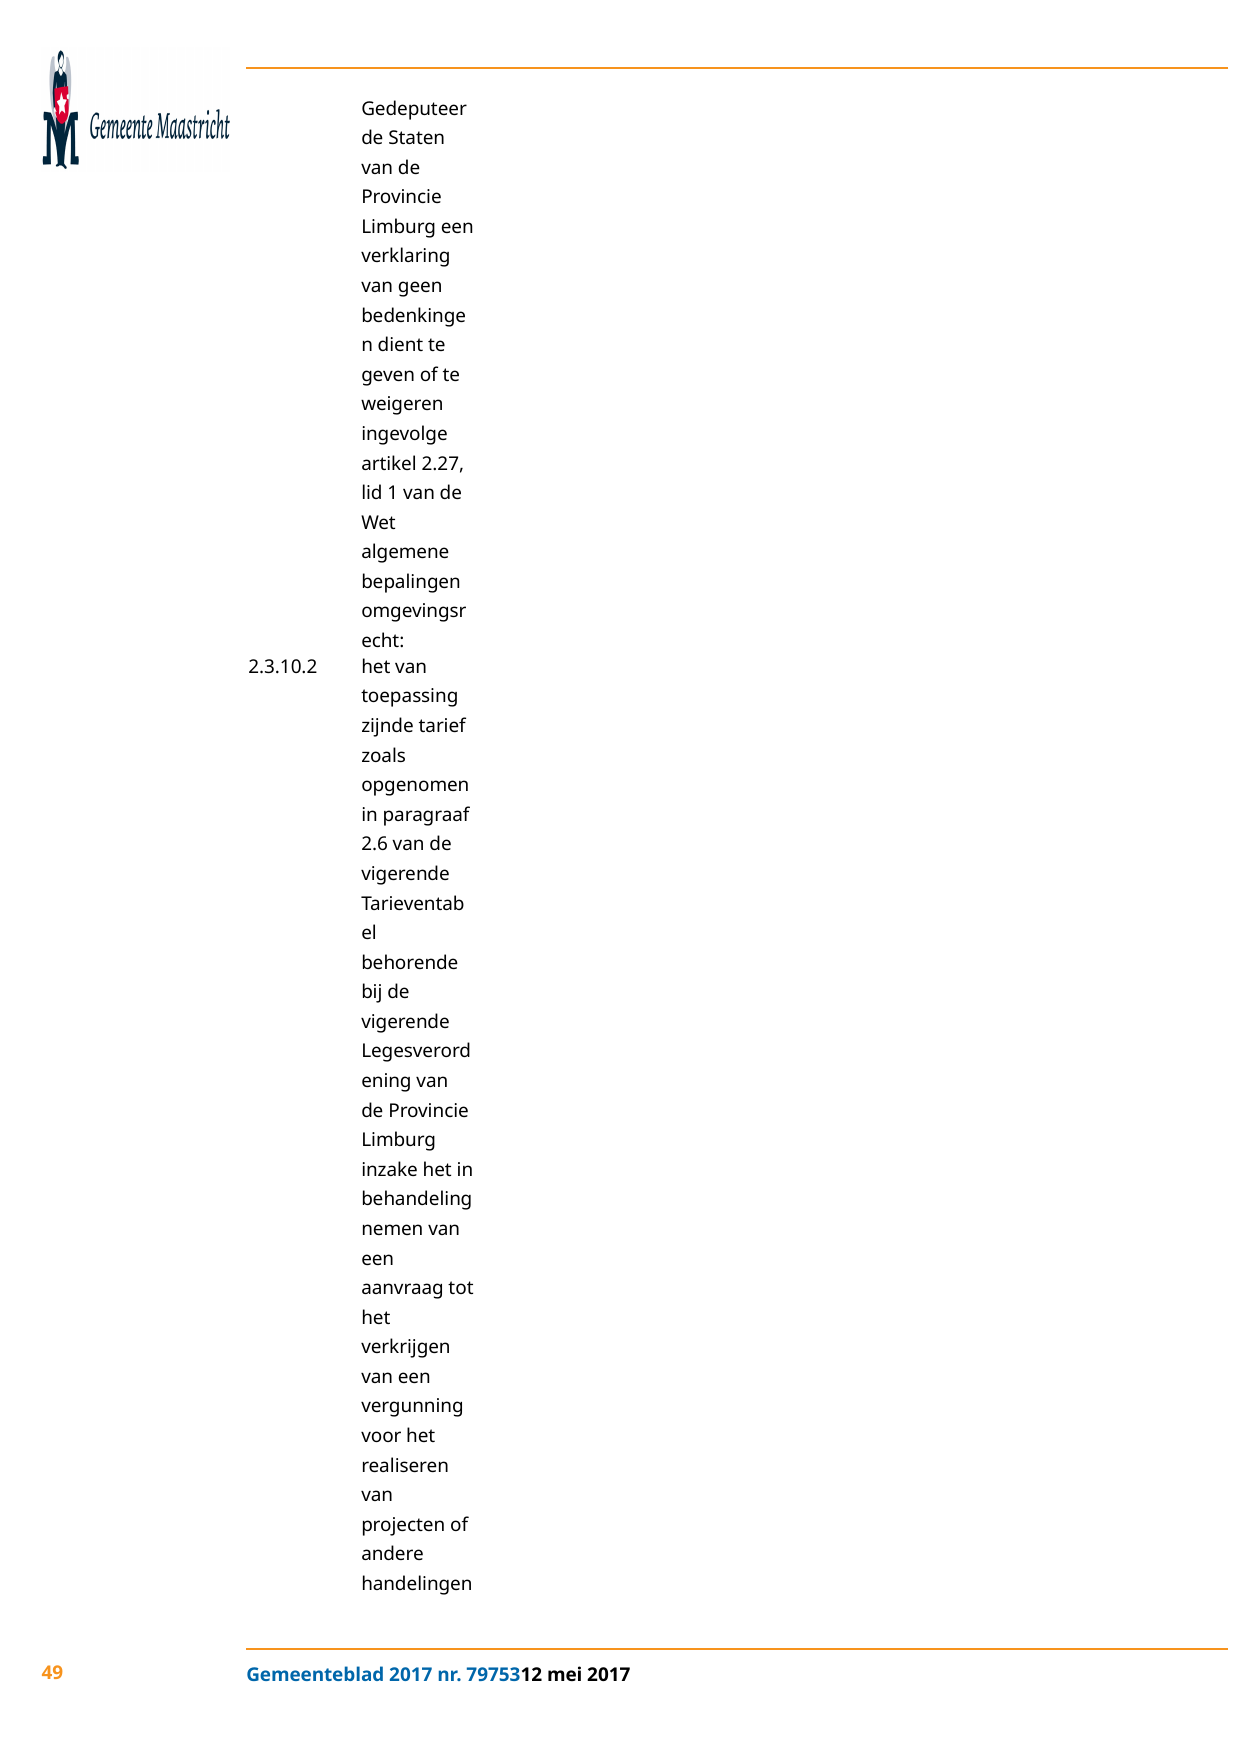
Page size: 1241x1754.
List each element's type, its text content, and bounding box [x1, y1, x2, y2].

table_cell 2.3.10.2 [248, 653, 361, 1596]
table_cell Gedeputeerde Staten van de Provincie Limburg een verklaring van geen bedenkingen dient te geven of te weigeren ingevolge artikel 2.27, lid 1 van de Wet algemene bepalingen omgevingsrecht: [361, 95, 474, 653]
table_cell het van toepassing zijnde tarief zoals opgenomen in paragraaf 2.6 van de vigerende Tarieventabel behorende bij de vigerende Legesverordening van de Provincie Limburg inzake het in behandeling nemen van een aanvraag tot het verkrijgen van een vergunning voor het realiseren van projecten of andere handelingen [361, 653, 474, 1596]
table_cell [587, 95, 700, 653]
table_cell [474, 653, 587, 1596]
table_cell [587, 653, 700, 1596]
table_cell [474, 95, 587, 653]
picture [41, 47, 231, 172]
table_cell [248, 95, 361, 653]
